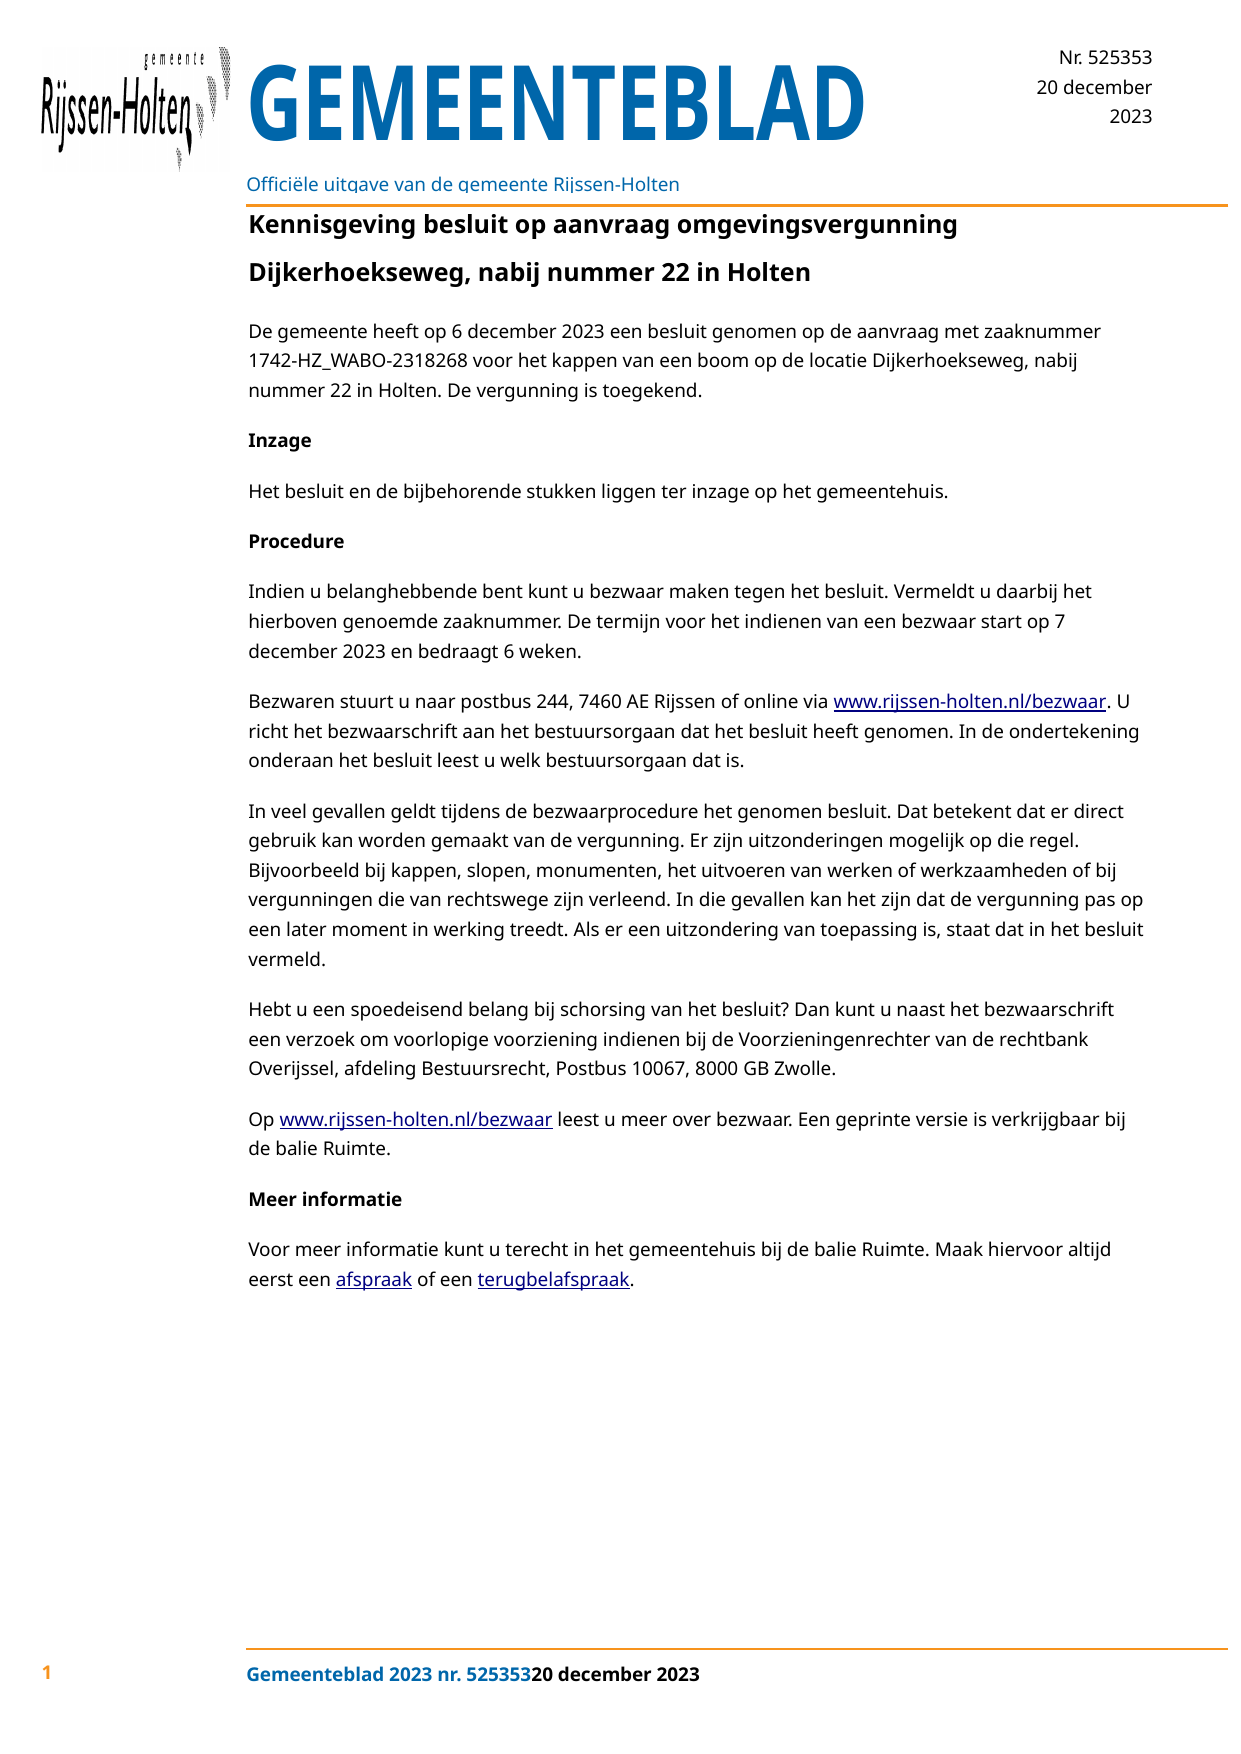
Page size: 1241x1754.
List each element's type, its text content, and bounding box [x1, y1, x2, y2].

text Inzage [248, 427, 1152, 453]
text De gemeente heeft op 6 december 2023 een besluit genomen op de aanvraag met zaaknummer 1742-HZ_WABO-2318268 voor het kappen van een boom op de locatie Dijkerhoekseweg, nabij nummer 22 in Holten. De vergunning is toegekend. [248, 318, 1152, 403]
text Hebt u een spoedeisend belang bij schorsing van het besluit? Dan kunt u naast het bezwaarschrift een verzoek om voorlopige voorziening indienen bij de Voorzieningenrechter van de rechtbank Overijssel, afdeling Bestuursrecht, Postbus 10067, 8000 GB Zwolle. [248, 996, 1152, 1081]
text Bezwaren stuurt u naar postbus 244, 7460 AE Rijssen of online via www.rijssen-holten.nl/bezwaar. U richt het bezwaarschrift aan het bestuursorgaan dat het besluit heeft genomen. In de ondertekening onderaan het besluit leest u welk bestuursorgaan dat is. [248, 688, 1152, 773]
text Meer informatie [248, 1186, 1152, 1212]
text Kennisgeving besluit op aanvraag omgevingsvergunning Dijkerhoekseweg, nabij nummer 22 in Holten [248, 207, 1152, 288]
text Indien u belanghebbende bent kunt u bezwaar maken tegen het besluit. Vermeldt u daarbij het hierboven genoemde zaaknummer. De termijn voor het indienen van een bezwaar start op 7 december 2023 en bedraagt 6 weken. [248, 579, 1152, 664]
text Het besluit en de bijbehorende stukken liggen ter inzage op het gemeentehuis. [248, 478, 1152, 504]
text Op www.rijssen-holten.nl/bezwaar leest u meer over bezwaar. Een geprinte versie is verkrijgbaar bij de balie Ruimte. [248, 1106, 1152, 1161]
text Procedure [248, 528, 1152, 554]
picture [41, 47, 231, 172]
text In veel gevallen geldt tijdens de bezwaarprocedure het genomen besluit. Dat betekent dat er direct gebruik kan worden gemaakt van de vergunning. Er zijn uitzonderingen mogelijk op die regel. Bijvoorbeeld bij kappen, slopen, monumenten, het uitvoeren van werken of werkzaamheden of bij vergunningen die van rechtswege zijn verleend. In die gevallen kan het zijn dat de vergunning pas op een later moment in werking treedt. Als er een uitzondering van toepassing is, staat dat in het besluit vermeld. [248, 798, 1152, 972]
text Voor meer informatie kunt u terecht in het gemeentehuis bij de balie Ruimte. Maak hiervoor altijd eerst een afspraak of een terugbelafspraak. [248, 1236, 1152, 1292]
